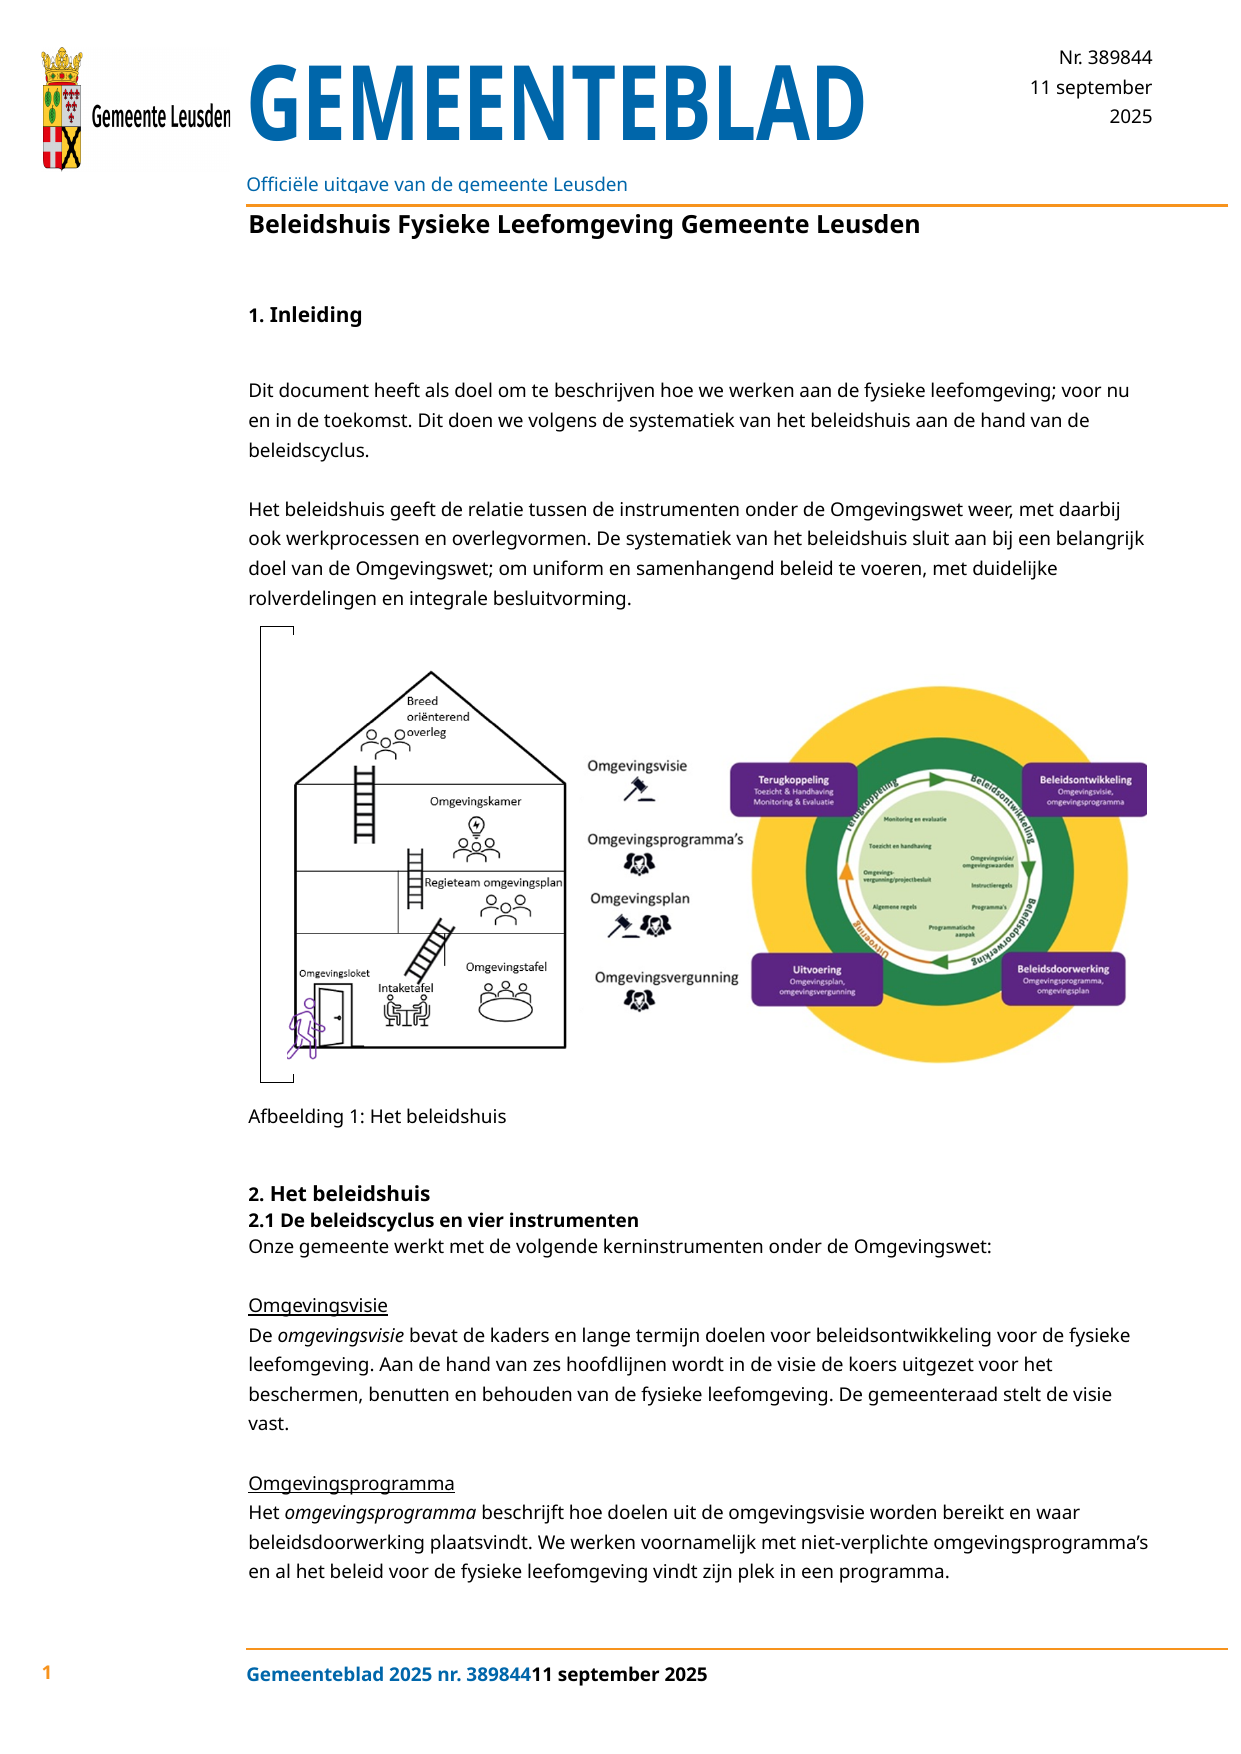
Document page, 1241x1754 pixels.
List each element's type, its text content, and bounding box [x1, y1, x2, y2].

text Afbeelding 1: Het beleidshuis [248, 1104, 1152, 1129]
text Het omgevingsprogramma beschrijft hoe doelen uit de omgevingsvisie worden bereikt en waar beleidsdoorwerking plaatsvindt. We werken voornamelijk met niet-verplichte omgevingsprogramma’s en al het beleid voor de fysieke leefomgeving vindt zijn plek in een programma. [248, 1499, 1152, 1584]
text Dit document heeft als doel om te beschrijven hoe we werken aan de fysieke leefomgeving; voor nu en in de toekomst. Dit doen we volgens de systematiek van het beleidshuis aan de hand van de beleidscyclus. [248, 378, 1152, 462]
picture [268, 635, 1155, 1074]
picture [41, 47, 231, 172]
text Onze gemeente werkt met de volgende kerninstrumenten onder de Omgevingswet: [248, 1233, 1152, 1259]
text 1. Inleiding [248, 300, 1152, 328]
text Beleidshuis Fysieke Leefomgeving Gemeente Leusden [248, 207, 1152, 241]
text Het beleidshuis geeft de relatie tussen de instrumenten onder de Omgevingswet weer, met daarbij ook werkprocessen en overlegvormen. De systematiek van het beleidshuis sluit aan bij een belangrijk doel van de Omgevingswet; om uniform en samenhangend beleid te voeren, met duidelijke rolverdelingen en integrale besluitvorming. [248, 496, 1152, 610]
text Omgevingsprogramma [248, 1470, 1152, 1495]
text 2. Het beleidshuis [248, 1179, 1152, 1207]
text 2.1 De beleidscyclus en vier instrumenten [248, 1207, 1152, 1233]
text Omgevingsvisie [248, 1292, 1152, 1318]
text De omgevingsvisie bevat de kaders en lange termijn doelen voor beleidsontwikkeling voor de fysieke leefomgeving. Aan de hand van zes hoofdlijnen wordt in de visie de koers uitgezet voor het beschermen, benutten en behouden van de fysieke leefomgeving. De gemeenteraad stelt de visie vast. [248, 1322, 1152, 1436]
